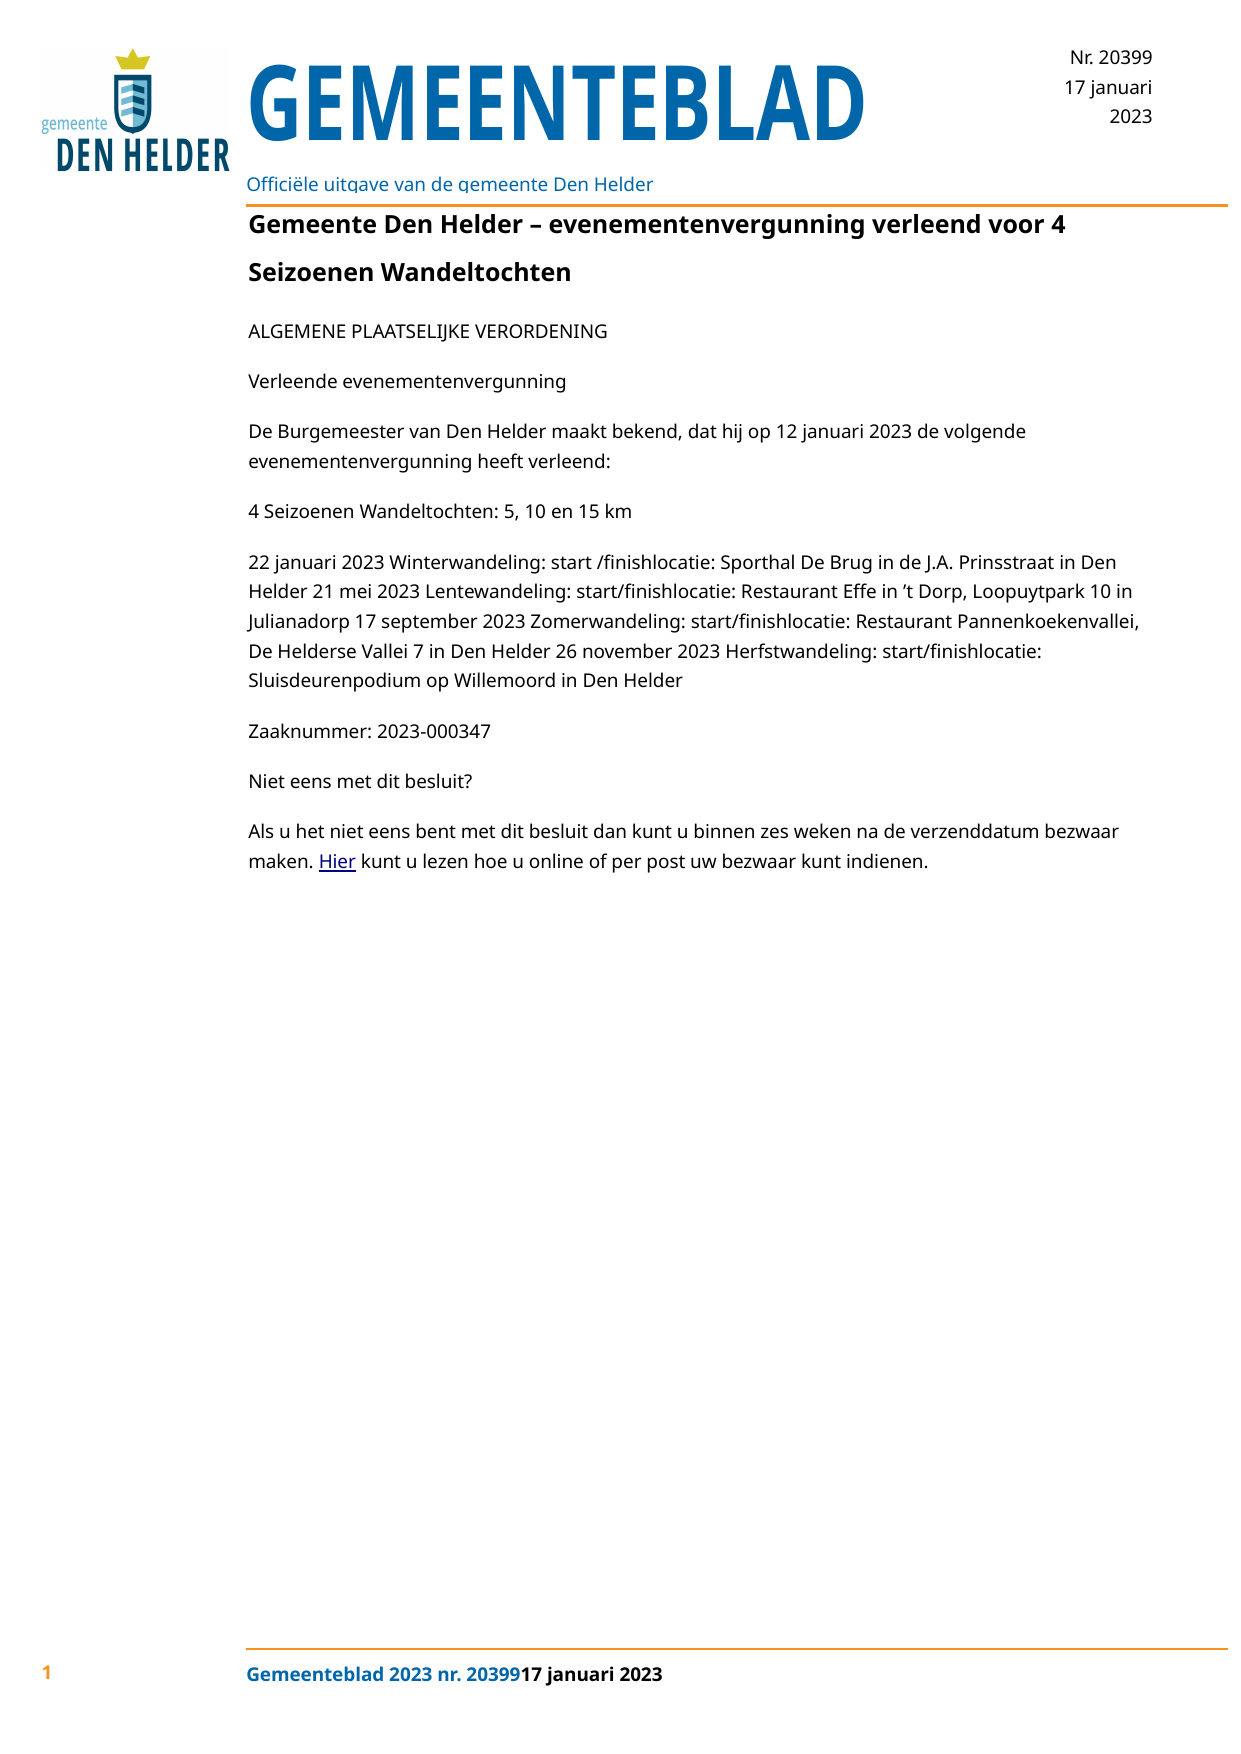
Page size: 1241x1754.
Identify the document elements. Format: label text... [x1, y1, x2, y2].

text Gemeente Den Helder – evenementenvergunning verleend voor 4 Seizoenen Wandeltochten [248, 207, 1152, 288]
picture [220, 160, 224, 172]
text Verleende evenementenvergunning [248, 368, 1152, 394]
picture [41, 47, 231, 172]
text ALGEMENE PLAATSELIJKE VERORDENING [248, 318, 1152, 344]
text Als u het niet eens bent met dit besluit dan kunt u binnen zes weken na de verzenddatum bezwaar maken. Hier kunt u lezen hoe u online of per post uw bezwaar kunt indienen. [248, 819, 1152, 874]
text 22 januari 2023 Winterwandeling: start /finishlocatie: Sporthal De Brug in de J.A. Prinsstraat in Den Helder 21 mei 2023 Lentewandeling: start/finishlocatie: Restaurant Effe in ’t Dorp, Loopuytpark 10 in Julianadorp 17 september 2023 Zomerwandeling: start/finishlocatie: Restaurant Pannenkoekenvallei, De Helderse Vallei 7 in Den Helder 26 november 2023 Herfstwandeling: start/finishlocatie: Sluisdeurenpodium op Willemoord in Den Helder [248, 549, 1152, 693]
picture [130, 157, 135, 172]
text De Burgemeester van Den Helder maakt bekend, dat hij op 12 januari 2023 de volgende evenementenvergunning heeft verleend: [248, 419, 1152, 474]
picture [63, 144, 68, 165]
picture [100, 154, 106, 172]
picture [182, 144, 187, 165]
text Niet eens met dit besluit? [248, 768, 1152, 794]
text 4 Seizoenen Wandeltochten: 5, 10 en 15 km [248, 499, 1152, 524]
text Zaaknummer: 2023-000347 [248, 718, 1152, 744]
